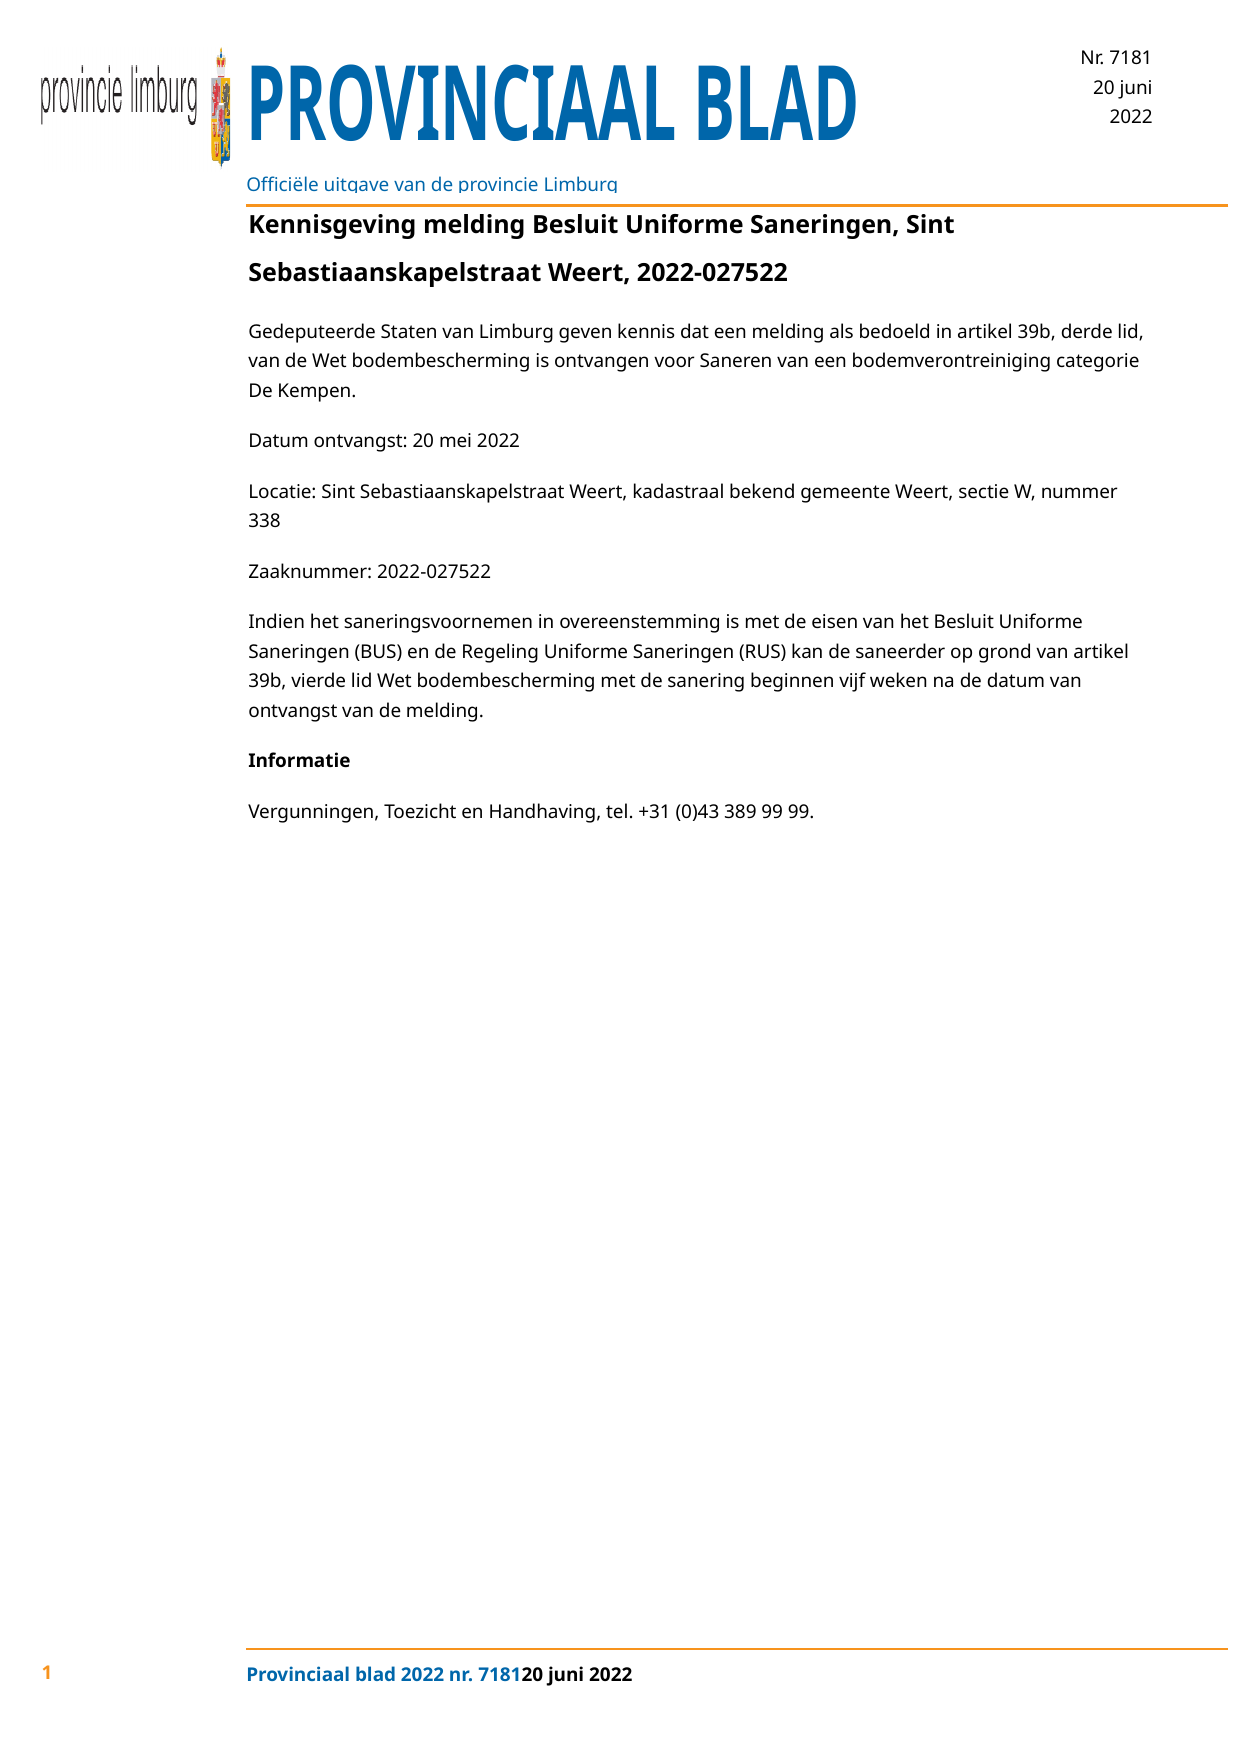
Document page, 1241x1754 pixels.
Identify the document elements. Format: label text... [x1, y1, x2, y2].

text Locatie: Sint Sebastiaanskapelstraat Weert, kadastraal bekend gemeente Weert, sectie W, nummer 338 [248, 478, 1152, 533]
text Indien het saneringsvoornemen in overeenstemming is met de eisen van het Besluit Uniforme Saneringen (BUS) en de Regeling Uniforme Saneringen (RUS) kan de saneerder op grond van artikel 39b, vierde lid Wet bodembescherming met de sanering beginnen vijf weken na de datum van ontvangst van de melding. [248, 608, 1152, 723]
text Informatie [248, 747, 1152, 773]
picture [41, 47, 231, 172]
text Gedeputeerde Staten van Limburg geven kennis dat een melding als bedoeld in artikel 39b, derde lid, van de Wet bodembescherming is ontvangen voor Saneren van een bodemverontreiniging categorie De Kempen. [248, 318, 1152, 403]
text Vergunningen, Toezicht en Handhaving, tel. +31 (0)43 389 99 99. [248, 798, 1152, 824]
text Zaaknummer: 2022-027522 [248, 558, 1152, 584]
text Kennisgeving melding Besluit Uniforme Saneringen, Sint Sebastiaanskapelstraat Weert, 2022-027522 [248, 207, 1152, 288]
text Datum ontvangst: 20 mei 2022 [248, 427, 1152, 453]
